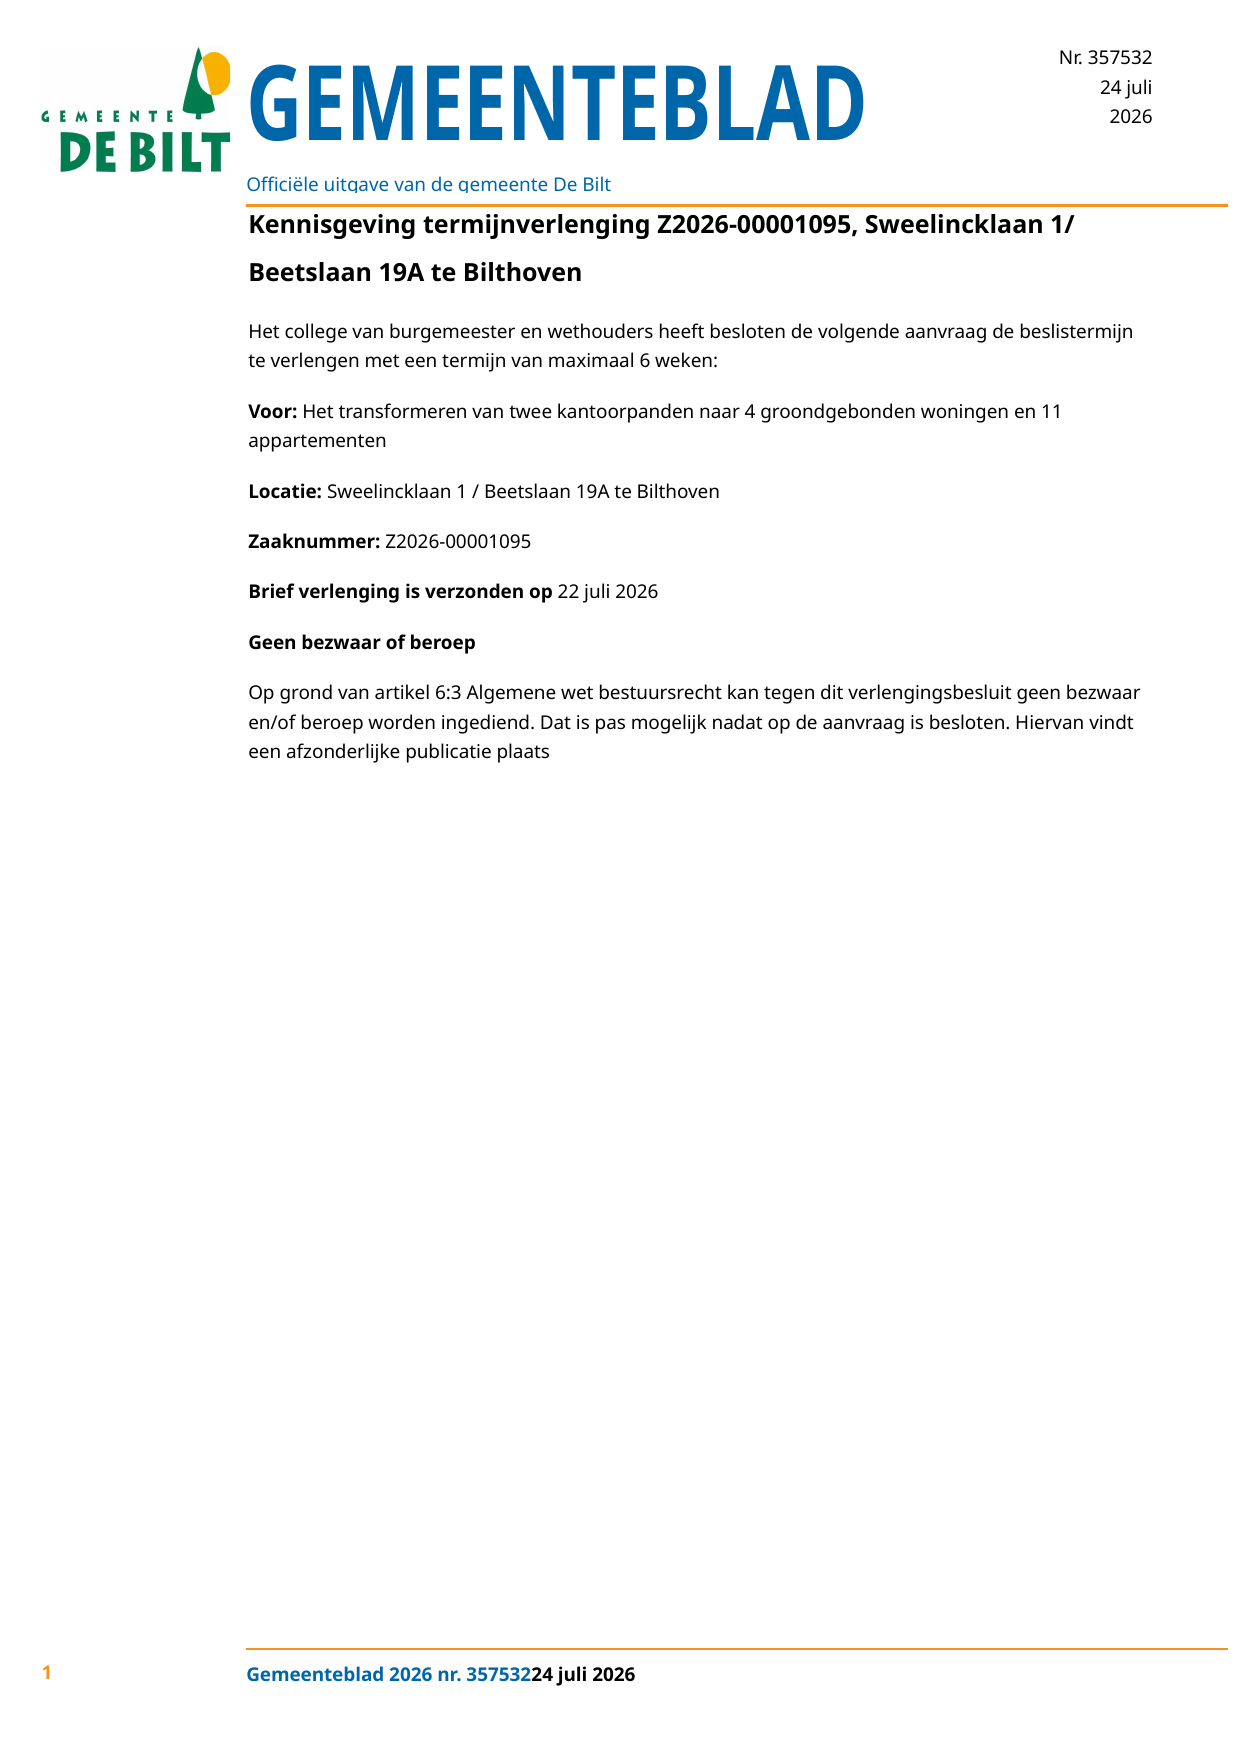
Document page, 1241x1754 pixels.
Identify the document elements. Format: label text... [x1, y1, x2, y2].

text Brief verlenging is verzonden op 22 juli 2026 [248, 579, 1152, 604]
text Op grond van artikel 6:3 Algemene wet bestuursrecht kan tegen dit verlengingsbesluit geen bezwaar en/of beroep worden ingediend. Dat is pas mogelijk nadat op de aanvraag is besloten. Hiervan vindt een afzonderlijke publicatie plaats [248, 679, 1152, 764]
picture [41, 47, 231, 172]
text Locatie: Sweelincklaan 1 / Beetslaan 19A te Bilthoven [248, 478, 1152, 504]
text Kennisgeving termijnverlenging Z2026-00001095, Sweelincklaan 1/ Beetslaan 19A te Bilthoven [248, 207, 1152, 288]
text Het college van burgemeester en wethouders heeft besloten de volgende aanvraag de beslistermijn te verlengen met een termijn van maximaal 6 weken: [248, 318, 1152, 373]
text Zaaknummer: Z2026-00001095 [248, 528, 1152, 554]
text Geen bezwaar of beroep [248, 629, 1152, 655]
text Voor: Het transformeren van twee kantoorpanden naar 4 groondgebonden woningen en 11 appartementen [248, 398, 1152, 453]
